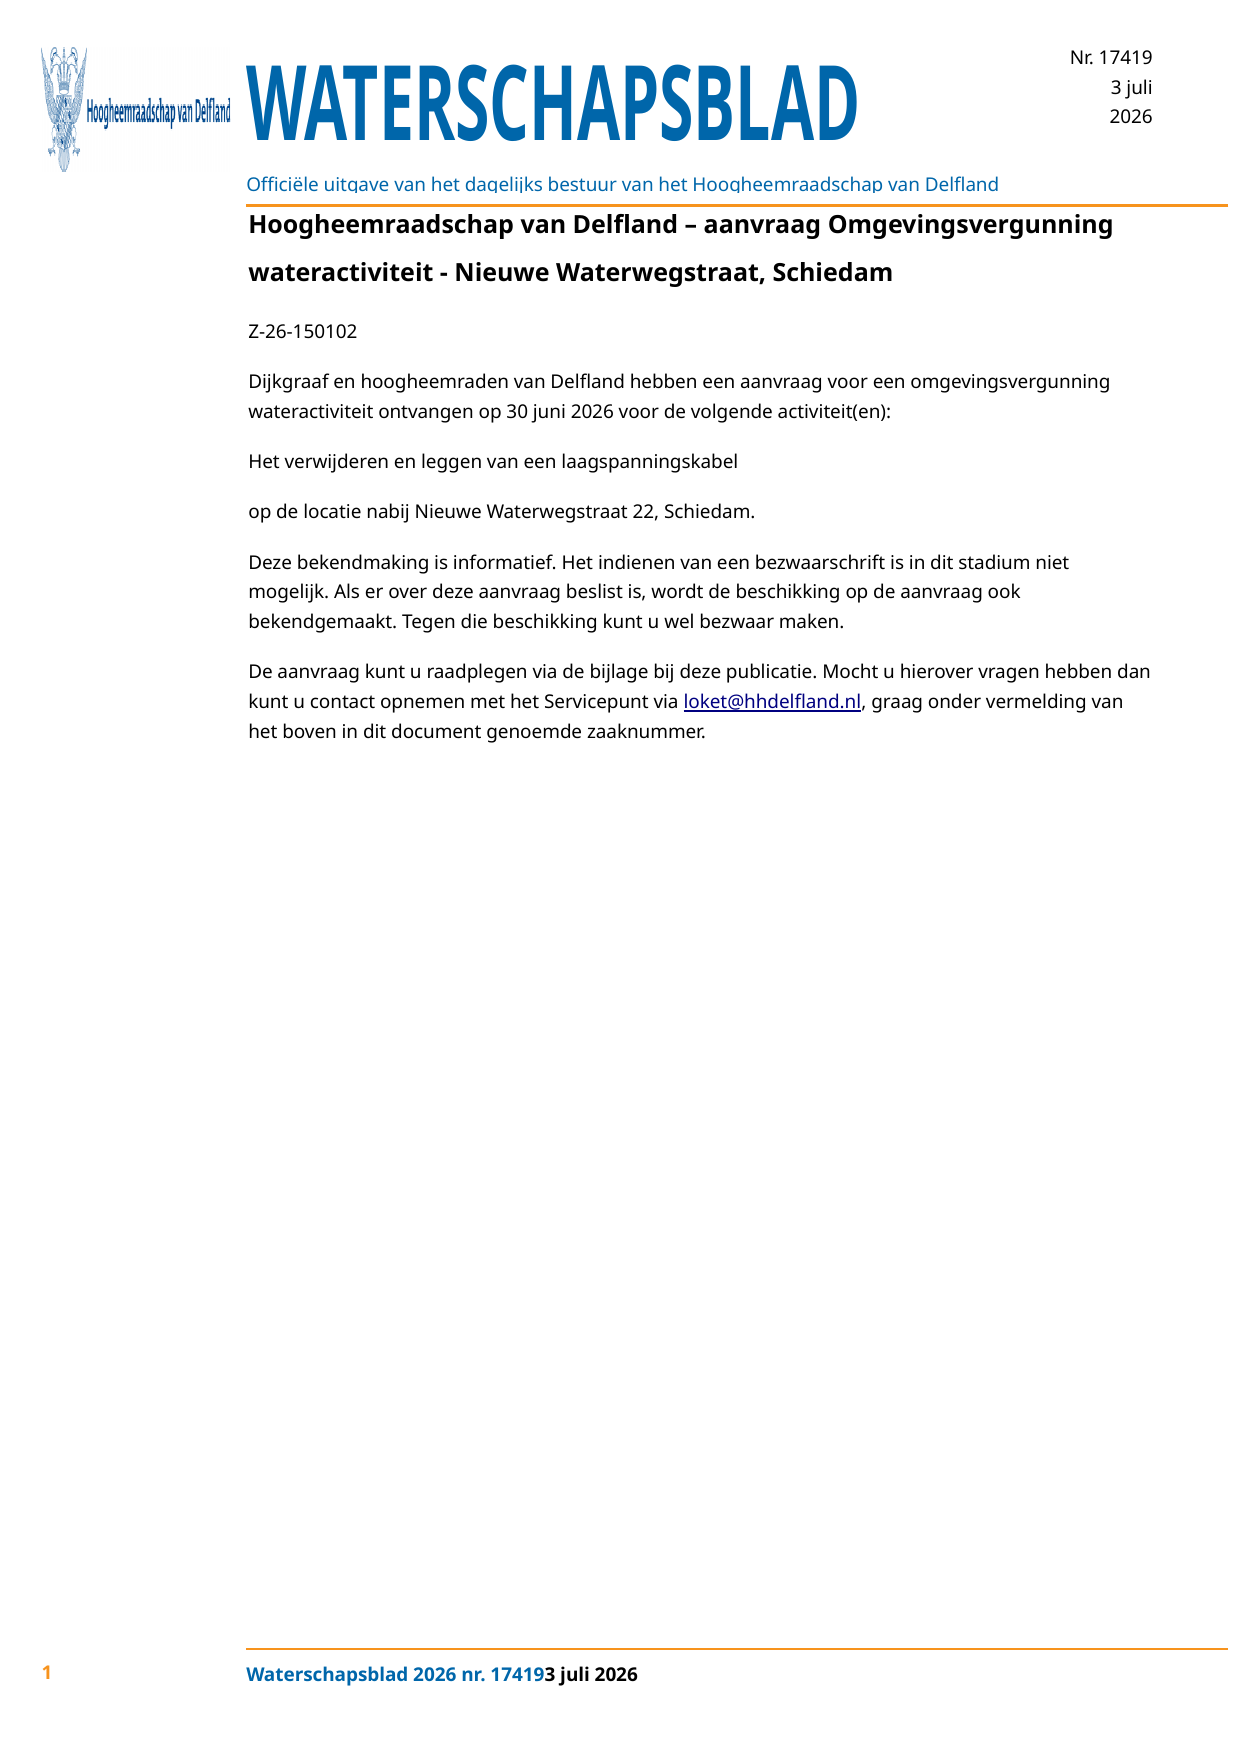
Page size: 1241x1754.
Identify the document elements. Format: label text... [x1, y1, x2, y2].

text Dijkgraaf en hoogheemraden van Delfland hebben een aanvraag voor een omgevingsvergunning wateractiviteit ontvangen op 30 juni 2026 voor de volgende activiteit(en): [248, 368, 1152, 424]
text Het verwijderen en leggen van een laagspanningskabel [248, 448, 1152, 474]
text De aanvraag kunt u raadplegen via de bijlage bij deze publicatie. Mocht u hierover vragen hebben dan kunt u contact opnemen met het Servicepunt via loket@hhdelfland.nl, graag onder vermelding van het boven in dit document genoemde zaaknummer. [248, 659, 1152, 744]
text Hoogheemraadschap van Delfland – aanvraag Omgevingsvergunning wateractiviteit - Nieuwe Waterwegstraat, Schiedam [248, 207, 1152, 288]
text Deze bekendmaking is informatief. Het indienen van een bezwaarschrift is in dit stadium niet mogelijk. Als er over deze aanvraag beslist is, wordt de beschikking op de aanvraag ook bekendgemaakt. Tegen die beschikking kunt u wel bezwaar maken. [248, 549, 1152, 634]
picture [41, 47, 231, 172]
text op de locatie nabij Nieuwe Waterwegstraat 22, Schiedam. [248, 499, 1152, 524]
text Z-26-150102 [248, 318, 1152, 344]
